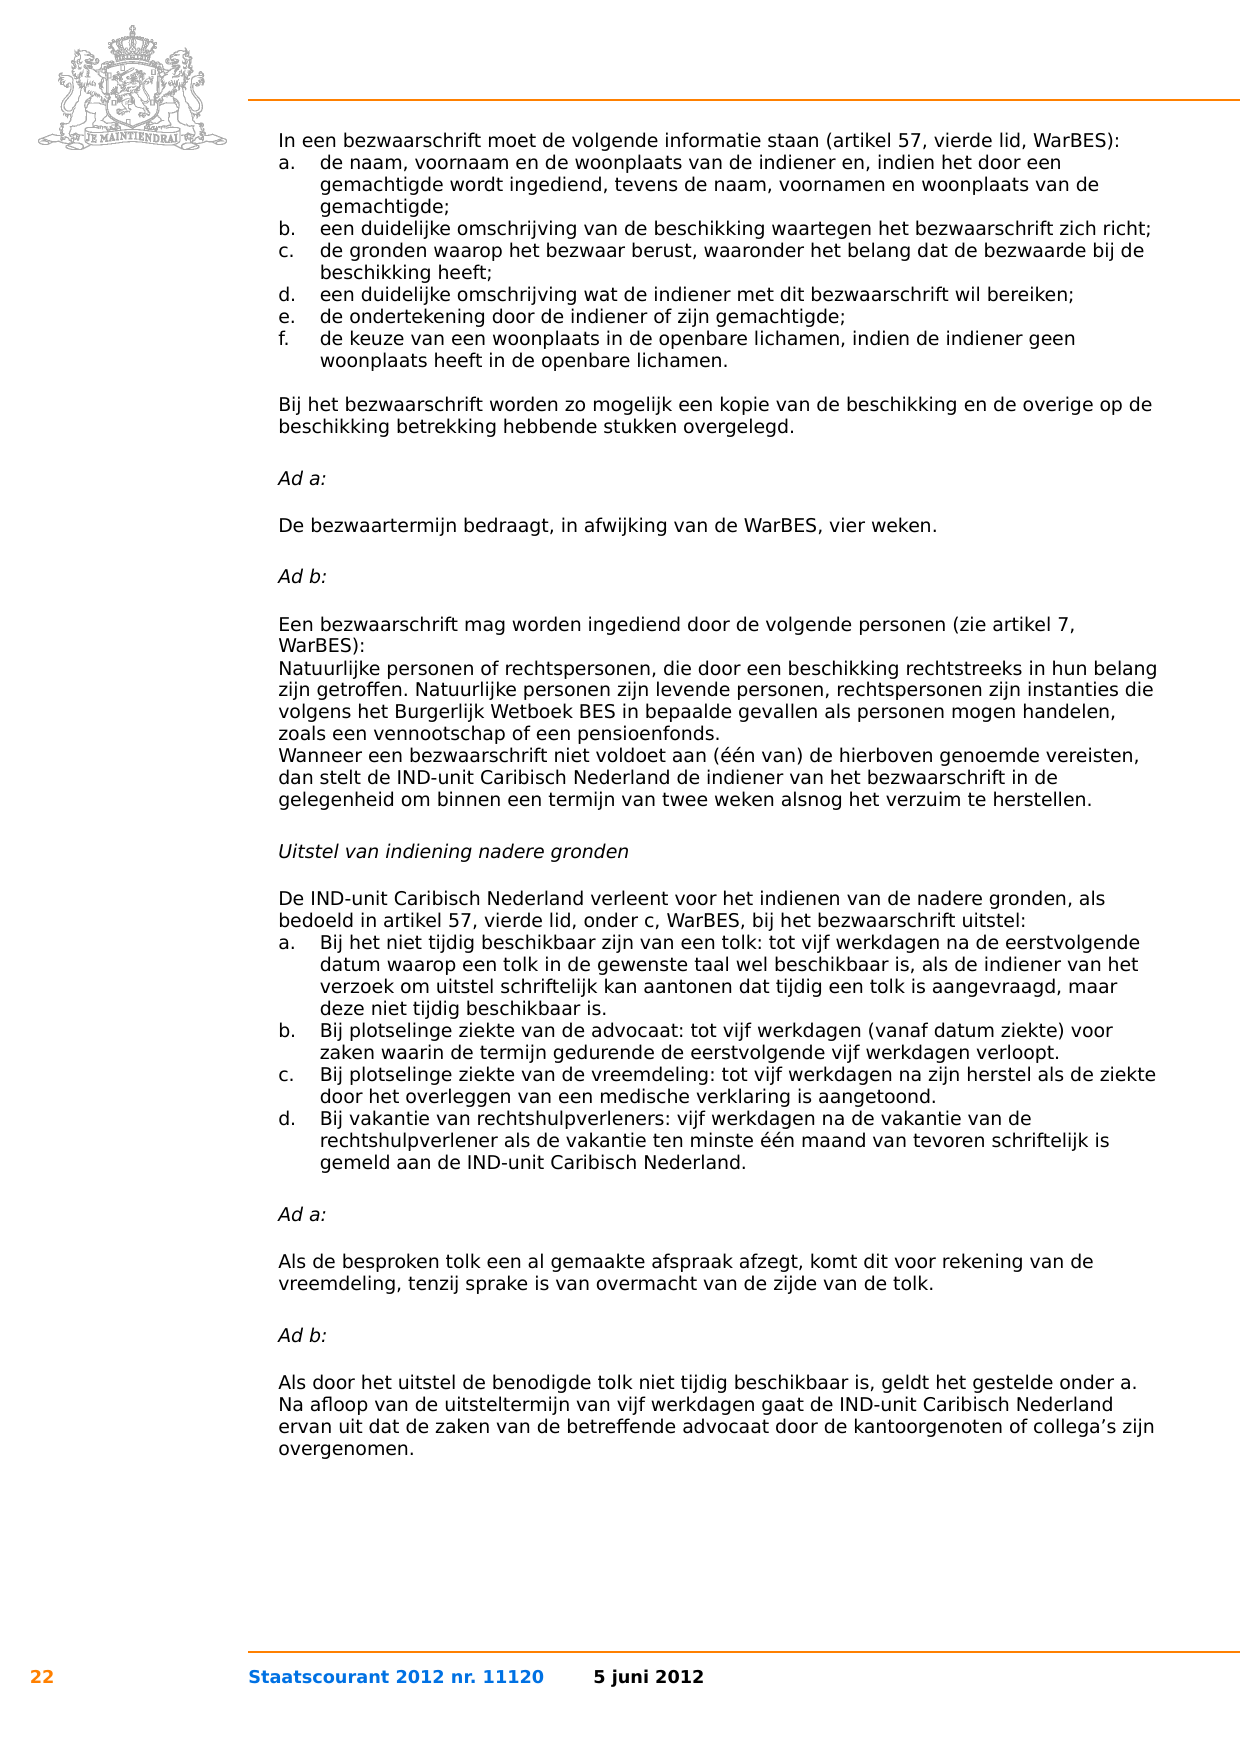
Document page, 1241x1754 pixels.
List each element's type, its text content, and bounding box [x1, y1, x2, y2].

text Als door het uitstel de benodigde tolk niet tijdig beschikbaar is, geldt het gestelde onder a. Na afloop van de uitsteltermijn van vijf werkdagen gaat de IND-unit Caribisch Nederland ervan uit dat de zaken van de betreffende advocaat door de kantoorgenoten of collega’s zijn overgenomen. [278, 1372, 1163, 1460]
text Wanneer een bezwaarschrift niet voldoet aan (één van) de hierboven genoemde vereisten, dan stelt de IND-unit Caribisch Nederland de indiener van het bezwaarschrift in de gelegenheid om binnen een termijn van twee weken alsnog het verzuim te herstellen. [278, 745, 1163, 811]
text f. de keuze van een woonplaats in de openbare lichamen, indien de indiener geen woonplaats heeft in de openbare lichamen. [278, 328, 1163, 372]
text Bij het bezwaarschrift worden zo mogelijk een kopie van de beschikking en de overige op de beschikking betrekking hebbende stukken overgelegd. [278, 393, 1163, 437]
text d. een duidelijke omschrijving wat de indiener met dit bezwaarschrift wil bereiken; [278, 284, 1163, 306]
subtitle Ad b: [278, 1325, 1163, 1347]
picture [38, 25, 227, 150]
subtitle Ad a: [278, 467, 1163, 489]
text a. Bij het niet tijdig beschikbaar zijn van een tolk: tot vijf werkdagen na de eerstvolgende datum waarop een tolk in de gewenste taal wel beschikbaar is, als de indiener van het verzoek om uitstel schriftelijk kan aantonen dat tijdig een tolk is aangevraagd, maar deze niet tijdig beschikbaar is. [278, 932, 1163, 1020]
text De bezwaartermijn bedraagt, in afwijking van de WarBES, vier weken. [278, 514, 1163, 536]
text c. Bij plotselinge ziekte van de vreemdeling: tot vijf werkdagen na zijn herstel als de ziekte door het overleggen van een medische verklaring is aangetoond. [278, 1064, 1163, 1108]
subtitle Uitstel van indiening nadere gronden [278, 841, 1163, 863]
text Als de besproken tolk een al gemaakte afspraak afzegt, komt dit voor rekening van de vreemdeling, tenzij sprake is van overmacht van de zijde van de tolk. [278, 1251, 1163, 1295]
text c. de gronden waarop het bezwaar berust, waaronder het belang dat de bezwaarde bij de beschikking heeft; [278, 240, 1163, 284]
text Een bezwaarschrift mag worden ingediend door de volgende personen (zie artikel 7, WarBES): [278, 613, 1163, 657]
text In een bezwaarschrift moet de volgende informatie staan (artikel 57, vierde lid, WarBES): [278, 130, 1163, 152]
text b. Bij plotselinge ziekte van de advocaat: tot vijf werkdagen (vanaf datum ziekte) voor zaken waarin de termijn gedurende de eerstvolgende vijf werkdagen verloopt. [278, 1020, 1163, 1064]
text b. een duidelijke omschrijving van de beschikking waartegen het bezwaarschrift zich richt; [278, 218, 1163, 240]
text d. Bij vakantie van rechtshulpverleners: vijf werkdagen na de vakantie van de rechtshulpverlener als de vakantie ten minste één maand van tevoren schriftelijk is gemeld aan de IND-unit Caribisch Nederland. [278, 1108, 1163, 1174]
text a. de naam, voornaam en de woonplaats van de indiener en, indien het door een gemachtigde wordt ingediend, tevens de naam, voornamen en woonplaats van de gemachtigde; [278, 152, 1163, 218]
text De IND-unit Caribisch Nederland verleent voor het indienen van de nadere gronden, als bedoeld in artikel 57, vierde lid, onder c, WarBES, bij het bezwaarschrift uitstel: [278, 888, 1163, 932]
subtitle Ad b: [278, 566, 1163, 588]
text Natuurlijke personen of rechtspersonen, die door een beschikking rechtstreeks in hun belang zijn getroffen. Natuurlijke personen zijn levende personen, rechtspersonen zijn instanties die volgens het Burgerlijk Wetboek BES in bepaalde gevallen als personen mogen handelen, zoals een vennootschap of een pensioenfonds. [278, 657, 1163, 745]
text e. de ondertekening door de indiener of zijn gemachtigde; [278, 306, 1163, 328]
subtitle Ad a: [278, 1204, 1163, 1226]
